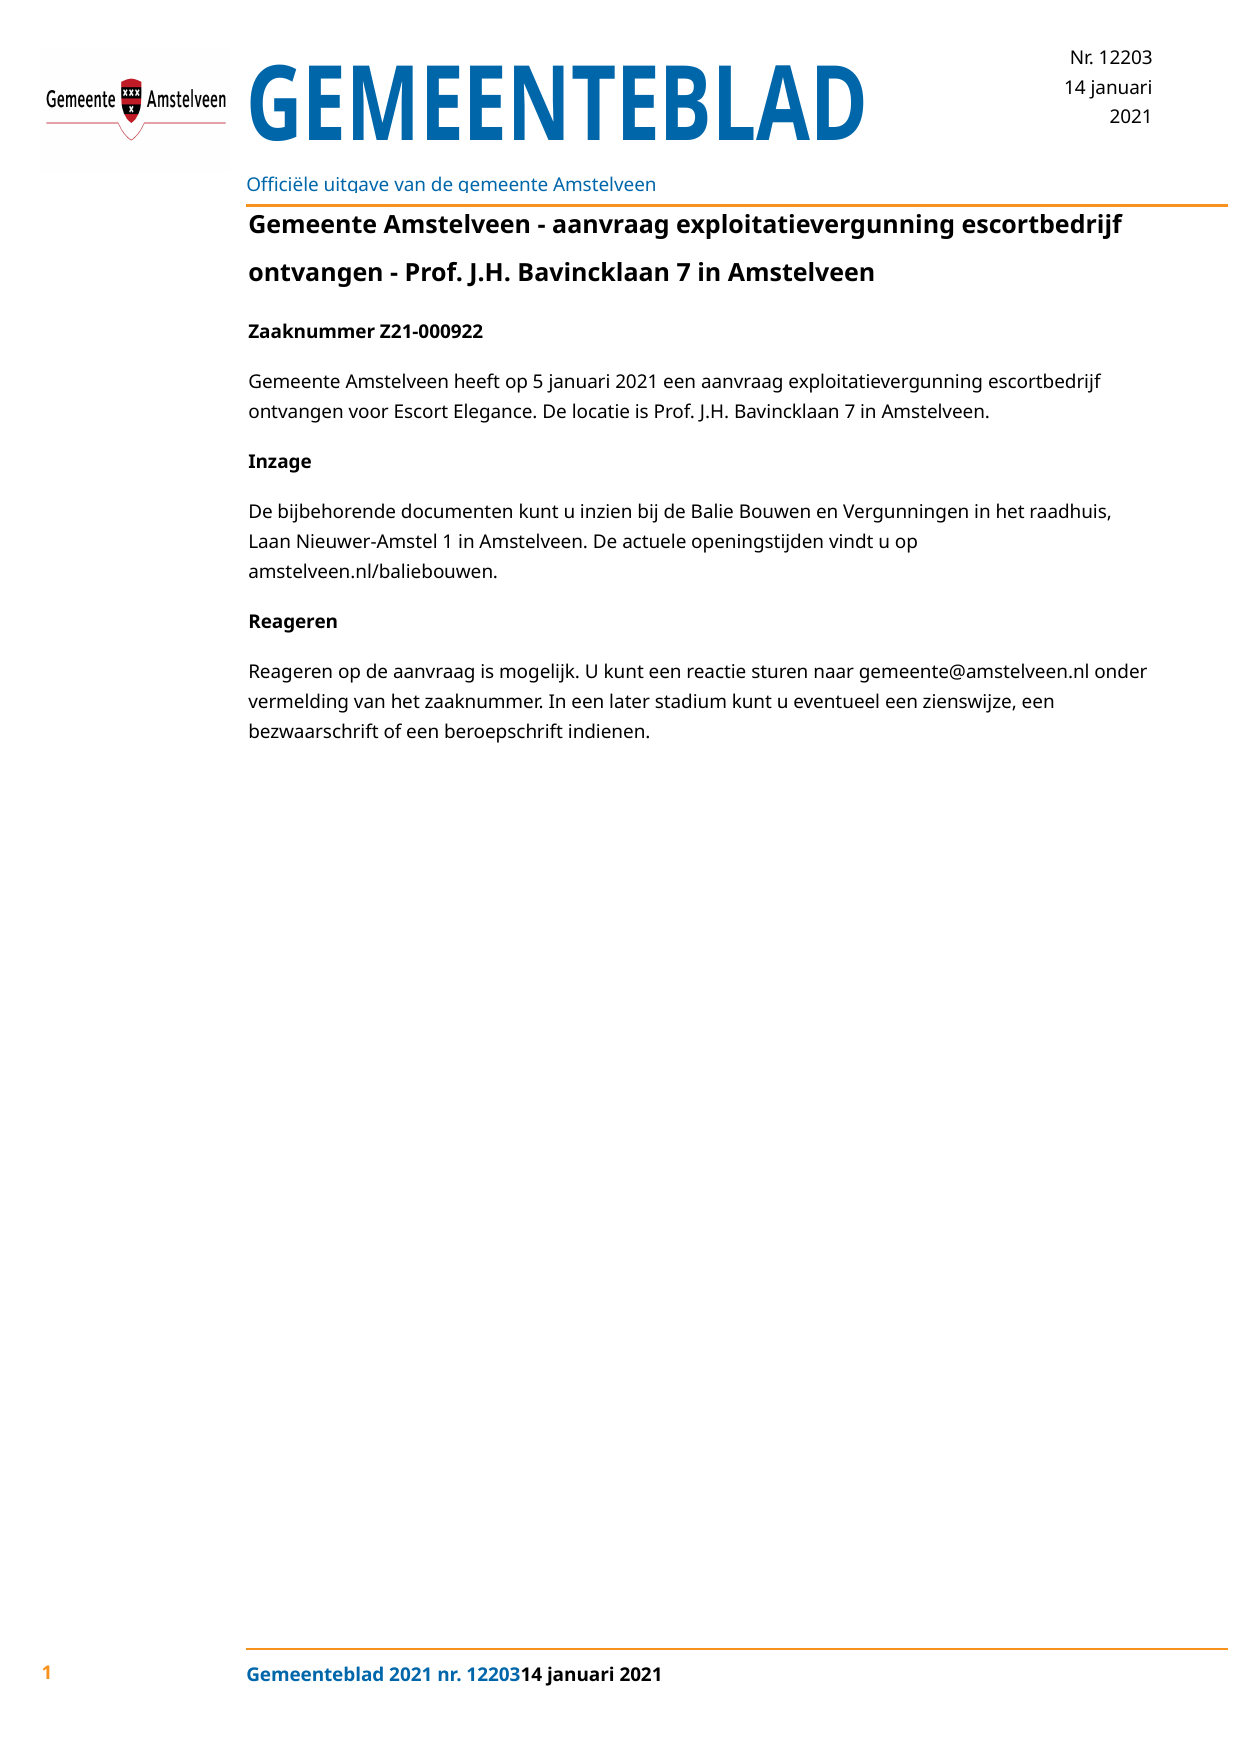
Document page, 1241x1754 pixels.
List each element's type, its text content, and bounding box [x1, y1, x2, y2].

text Gemeente Amstelveen heeft op 5 januari 2021 een aanvraag exploitatievergunning escortbedrijf ontvangen voor Escort Elegance. De locatie is Prof. J.H. Bavincklaan 7 in Amstelveen. [248, 368, 1152, 424]
text Reageren [248, 608, 1152, 634]
text Inzage [248, 448, 1152, 474]
text Reageren op de aanvraag is mogelijk. U kunt een reactie sturen naar gemeente@amstelveen.nl onder vermelding van het zaaknummer. In een later stadium kunt u eventueel een zienswijze, een bezwaarschrift of een beroepschrift indienen. [248, 659, 1152, 744]
text Zaaknummer Z21-000922 [248, 318, 1152, 344]
text Gemeente Amstelveen - aanvraag exploitatievergunning escortbedrijf ontvangen - Prof. J.H. Bavincklaan 7 in Amstelveen [248, 207, 1152, 288]
picture [41, 47, 231, 172]
text De bijbehorende documenten kunt u inzien bij de Balie Bouwen en Vergunningen in het raadhuis, Laan Nieuwer-Amstel 1 in Amstelveen. De actuele openingstijden vindt u op amstelveen.nl/baliebouwen. [248, 499, 1152, 584]
